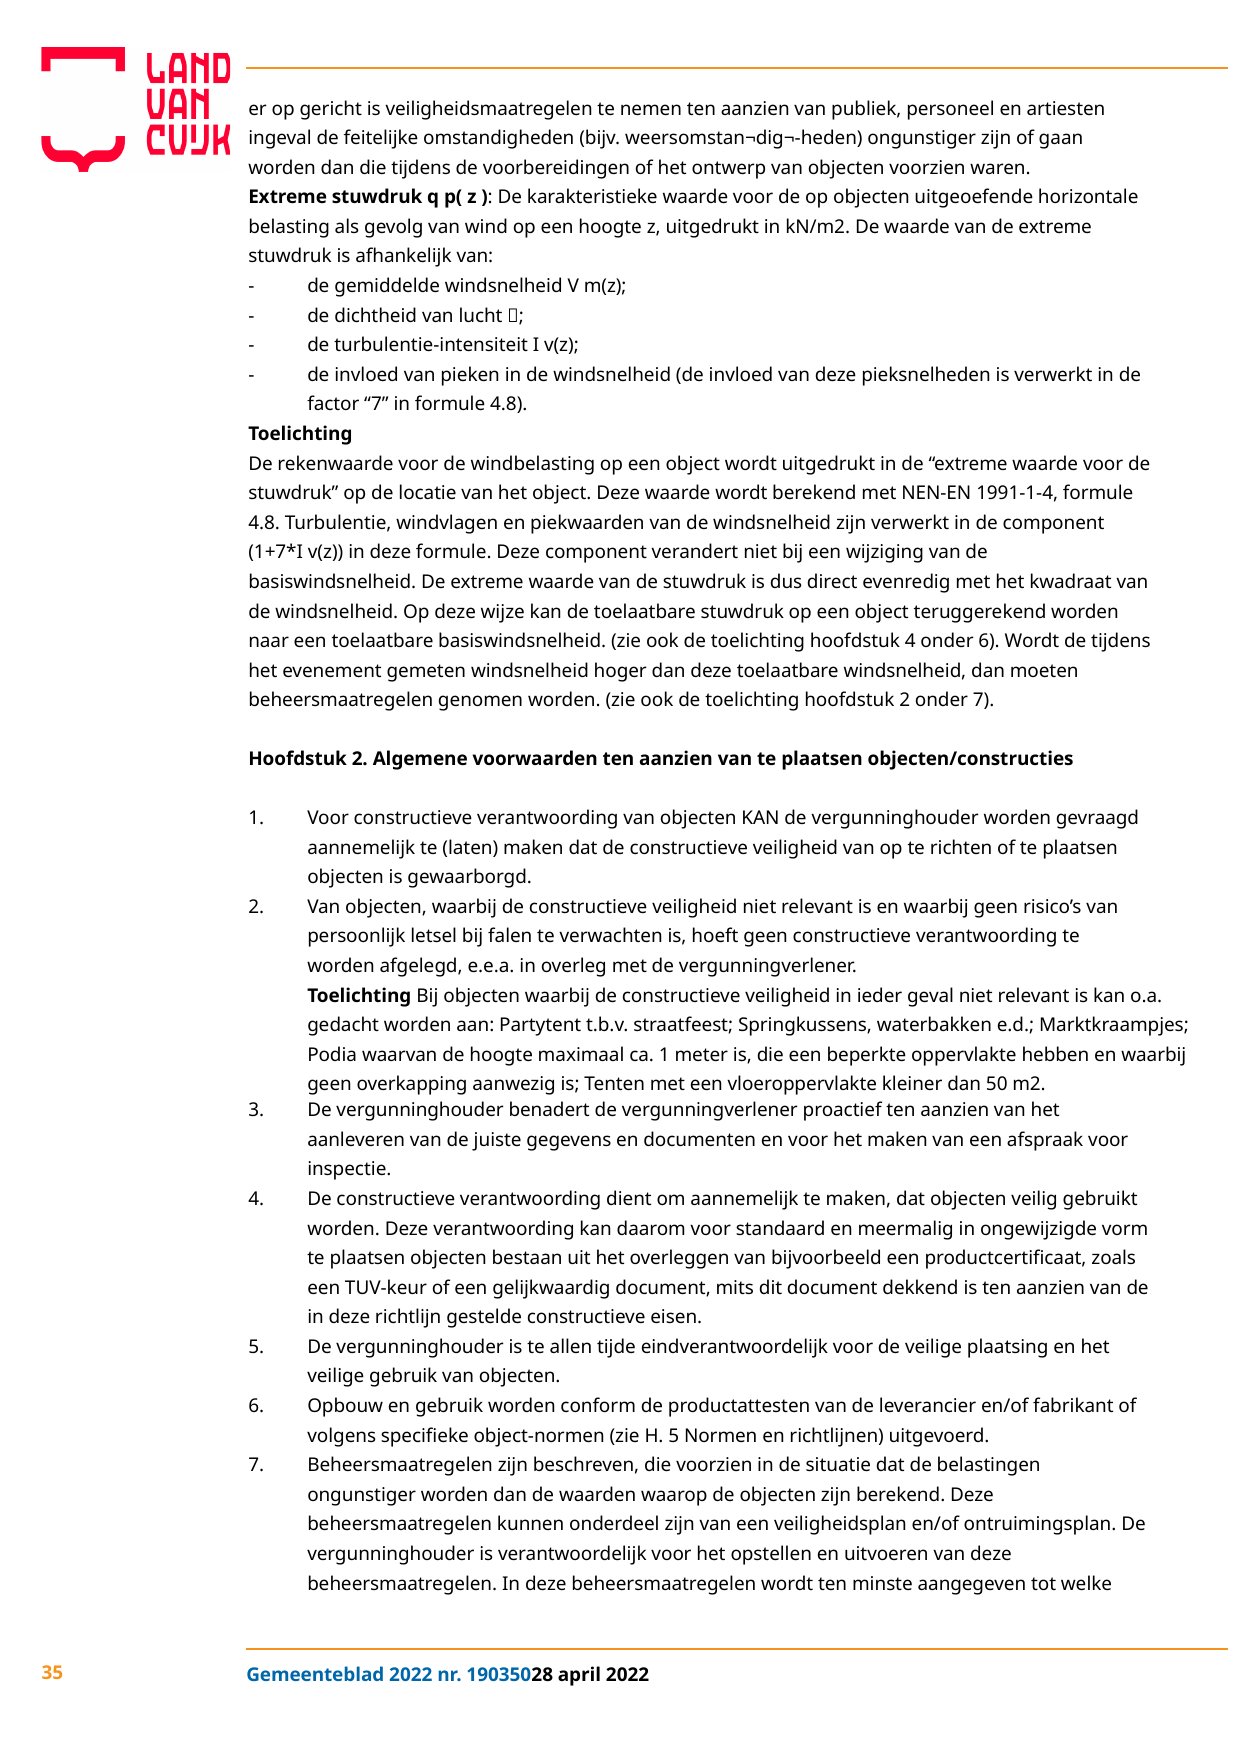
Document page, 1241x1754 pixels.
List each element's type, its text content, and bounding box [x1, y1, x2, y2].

list De vergunninghouder is te allen tijde eindverantwoordelijk voor de veilige plaatsing en het veilige gebruik van objecten. [248, 1333, 1152, 1388]
list de gemiddelde windsnelheid V m(z); [248, 272, 1152, 298]
list Beheersmaatregelen zijn beschreven, die voorzien in de situatie dat de belastingen ongunstiger worden dan de waarden waarop de objecten zijn berekend. Deze beheersmaatregelen kunnen onderdeel zijn van een veiligheidsplan en/of ontruimingsplan. De vergunninghouder is verantwoordelijk voor het opstellen en uitvoeren van deze beheersmaatregelen. In deze beheersmaatregelen wordt ten minste aangegeven tot welke [248, 1451, 1152, 1596]
list De vergunninghouder benadert de vergunningverlener proactief ten aanzien van het aanleveren van de juiste gegevens en documenten en voor het maken van een afspraak voor inspectie. [248, 1096, 1152, 1181]
list de invloed van pieken in de windsnelheid (de invloed van deze pieksnelheden is verwerkt in de factor “7” in formule 4.8). [248, 361, 1152, 416]
list Voor constructieve verantwoording van objecten KAN de vergunninghouder worden gevraagd aannemelijk te (laten) maken dat de constructieve veiligheid van op te richten of te plaatsen objecten is gewaarborgd. [248, 804, 1152, 889]
table_header Toelichting Bij objecten waarbij de constructieve veiligheid in ieder geval niet relevant is kan o.a. gedacht worden aan: Partytent t.b.v. straatfeest; Springkussens, waterbakken e.d.; Marktkraampjes; Podia waarvan de hoogte maximaal ca. 1 meter is, die een beperkte oppervlakte hebben en waarbij geen overkapping aanwezig is; Tenten met een vloeroppervlakte kleiner dan 50 m2. [307, 982, 1211, 1096]
text Extreme stuwdruk q p( z ): De karakteristieke waarde voor de op objecten uitgeoefende horizontale belasting als gevolg van wind op een hoogte z, uitgedrukt in kN/m2. De waarde van de extreme stuwdruk is afhankelijk van: [248, 183, 1152, 268]
text Hoofdstuk 2. Algemene voorwaarden ten aanzien van te plaatsen objecten/constructies [248, 745, 1152, 771]
list de dichtheid van lucht 􀁕; [248, 302, 1152, 328]
picture [41, 47, 231, 172]
list Van objecten, waarbij de constructieve veiligheid niet relevant is en waarbij geen risico’s van persoonlijk letsel bij falen te verwachten is, hoeft geen constructieve verantwoording te worden afgelegd, e.e.a. in overleg met de vergunningverlener. [248, 893, 1152, 978]
list de turbulentie-intensiteit I v(z); [248, 331, 1152, 357]
list Opbouw en gebruik worden conform de productattesten van de leverancier en/of fabrikant of volgens specifieke object-normen (zie H. 5 Normen en richtlijnen) uitgevoerd. [248, 1392, 1152, 1448]
table_header Toelichting De rekenwaarde voor de windbelasting op een object wordt uitgedrukt in de “extreme waarde voor de stuwdruk” op de locatie van het object. Deze waarde wordt berekend met NEN-EN 1991-1-4, formule 4.8. Turbulentie, windvlagen en piekwaarden van de windsnelheid zijn verwerkt in de component (1+7*I v(z)) in deze formule. Deze component verandert niet bij een wijziging van de basiswindsnelheid. De extreme waarde van de stuwdruk is dus direct evenredig met het kwadraat van de windsnelheid. Op deze wijze kan de toelaatbare stuwdruk op een object teruggerekend worden naar een toelaatbare basiswindsnelheid. (zie ook de toelichting hoofdstuk 4 onder 6). Wordt de tijdens het evenement gemeten windsnelheid hoger dan deze toelaatbare windsnelheid, dan moeten beheersmaatregelen genomen worden. (zie ook de toelichting hoofdstuk 2 onder 7). [248, 420, 1152, 712]
list De constructieve verantwoording dient om aannemelijk te maken, dat objecten veilig gebruikt worden. Deze verantwoording kan daarom voor standaard en meermalig in ongewijzigde vorm te plaatsen objecten bestaan uit het overleggen van bijvoorbeeld een productcertificaat, zoals een TUV-keur of een gelijkwaardig document, mits dit document dekkend is ten aanzien van de in deze richtlijn gestelde constructieve eisen. [248, 1185, 1152, 1329]
text er op gericht is veiligheidsmaatregelen te nemen ten aanzien van publiek, personeel en artiesten ingeval de feitelijke omstandigheden (bijv. weersomstan¬dig¬-heden) ongunstiger zijn of gaan worden dan die tijdens de voorbereidingen of het ontwerp van objecten voorzien waren. [248, 95, 1152, 180]
